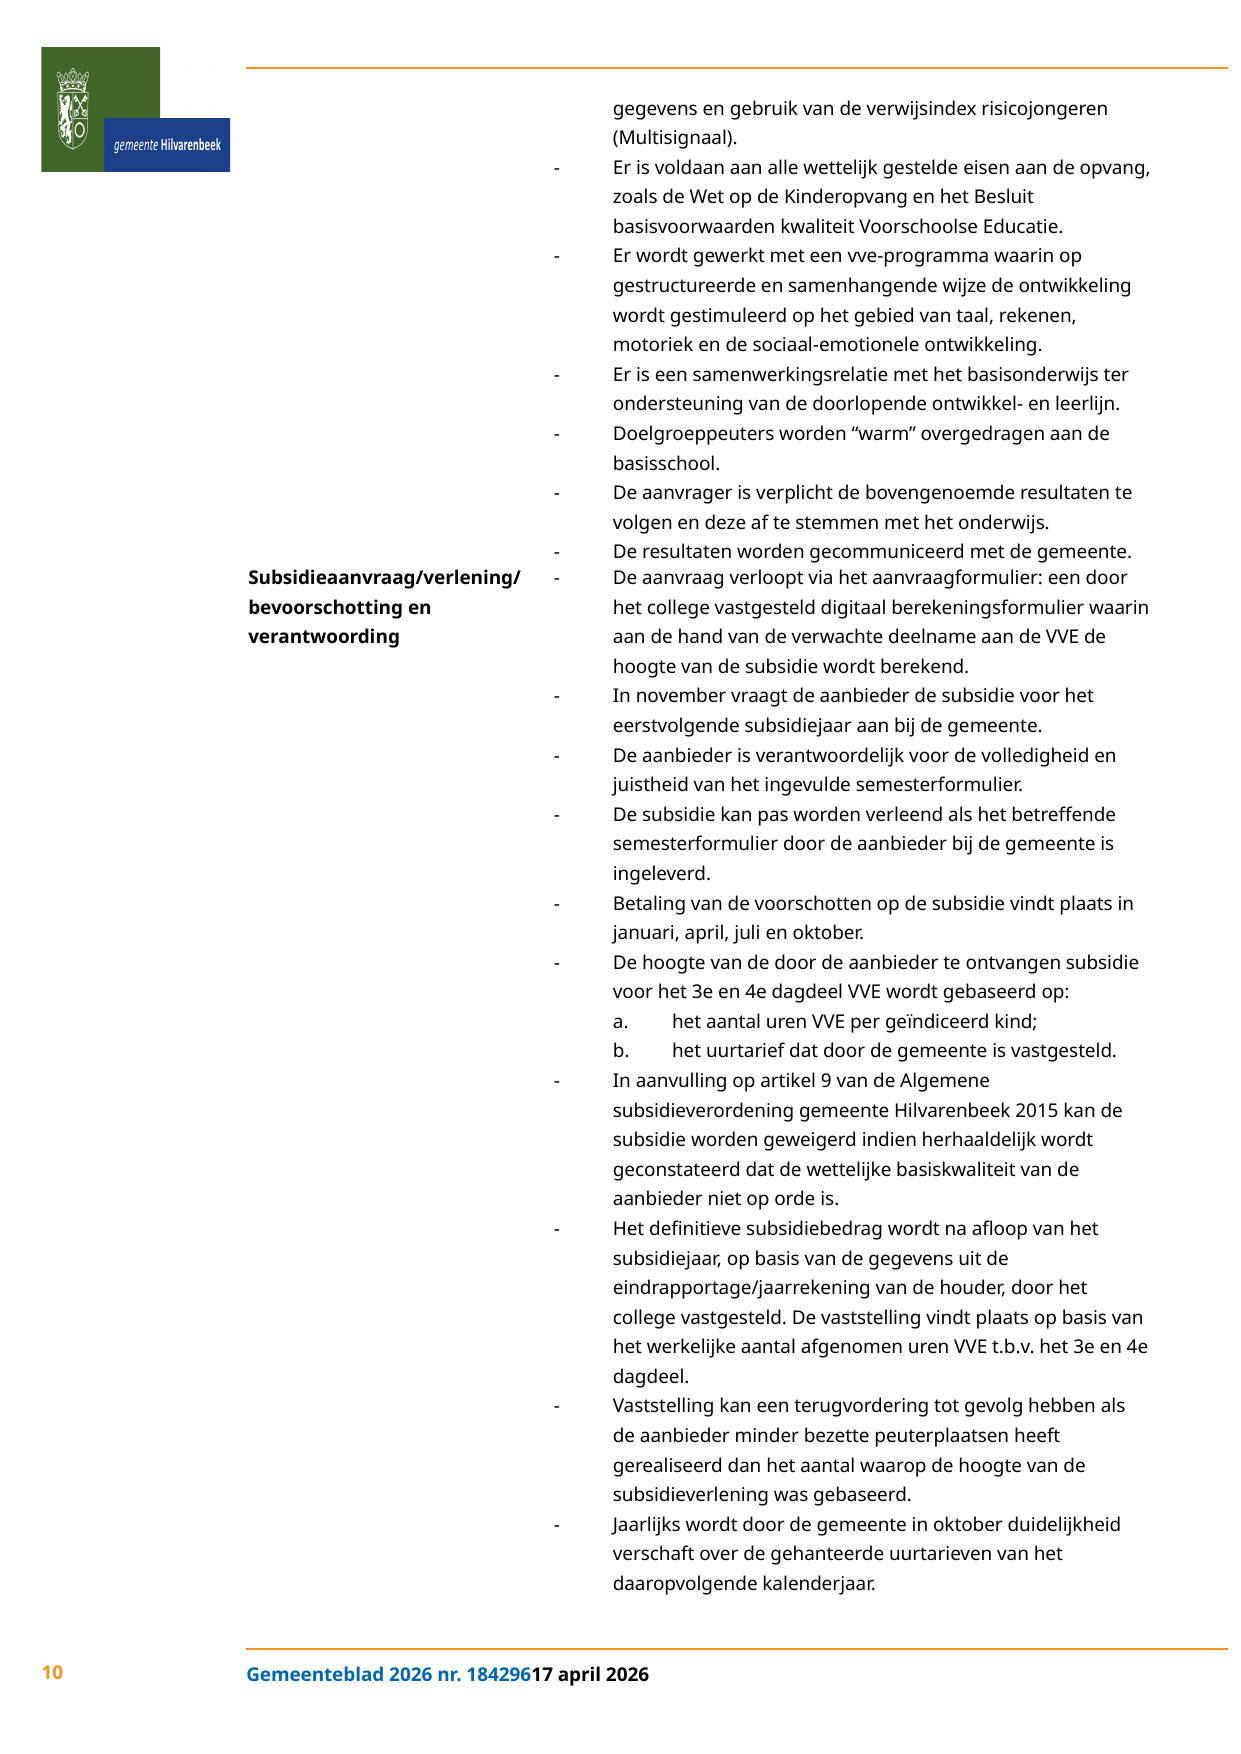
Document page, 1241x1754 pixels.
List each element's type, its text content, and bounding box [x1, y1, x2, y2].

table_cell Subsidieaanvraag/verlening/ bevoorschotting en verantwoording [248, 564, 554, 1596]
table_cell De aanvraag verloopt via het aanvraagformulier: een door het college vastgesteld digitaal berekeningsformulier waarin aan de hand van de verwachte deelname aan de VVE de hoogte van de subsidie wordt berekend. In november vraagt de aanbieder de subsidie voor het eerstvolgende subsidiejaar aan bij de gemeente. De aanbieder is verantwoordelijk voor de volledigheid en juistheid van het ingevulde semesterformulier. De subsidie kan pas worden verleend als het betreffende semesterformulier door de aanbieder bij de gemeente is ingeleverd. Betaling van de voorschotten op de subsidie vindt plaats in januari, april, juli en oktober. De hoogte van de door de aanbieder te ontvangen subsidie voor het 3e en 4e dagdeel VVE wordt gebaseerd op: het aantal uren VVE per geïndiceerd kind; het uurtarief dat door de gemeente is vastgesteld. In aanvulling op artikel 9 van de Algemene subsidieverordening gemeente Hilvarenbeek 2015 kan de subsidie worden geweigerd indien herhaaldelijk wordt geconstateerd dat de wettelijke basiskwaliteit van de aanbieder niet op orde is. Het definitieve subsidiebedrag wordt na afloop van het subsidiejaar, op basis van de gegevens uit de eindrapportage/jaarrekening van de houder, door het college vastgesteld. De vaststelling vindt plaats op basis van het werkelijke aantal afgenomen uren VVE t.b.v. het 3e en 4e dagdeel. Vaststelling kan een terugvordering tot gevolg hebben als de aanbieder minder bezette peuterplaatsen heeft gerealiseerd dan het aantal waarop de hoogte van de subsidieverlening was gebaseerd. Jaarlijks wordt door de gemeente in oktober duidelijkheid verschaft over de gehanteerde uurtarieven van het daaropvolgende kalenderjaar. [554, 564, 1152, 1596]
table_cell gegevens en gebruik van de verwijsindex risicojongeren (Multisignaal). Er is voldaan aan alle wettelijk gestelde eisen aan de opvang, zoals de Wet op de Kinderopvang en het Besluit basisvoorwaarden kwaliteit Voorschoolse Educatie. Er wordt gewerkt met een vve-programma waarin op gestructureerde en samenhangende wijze de ontwikkeling wordt gestimuleerd op het gebied van taal, rekenen, motoriek en de sociaal-emotionele ontwikkeling. Er is een samenwerkingsrelatie met het basisonderwijs ter ondersteuning van de doorlopende ontwikkel- en leerlijn. Doelgroeppeuters worden “warm” overgedragen aan de basisschool. De aanvrager is verplicht de bovengenoemde resultaten te volgen en deze af te stemmen met het onderwijs. De resultaten worden gecommuniceerd met de gemeente. [554, 95, 1152, 564]
picture [41, 47, 231, 172]
table_cell [248, 95, 554, 564]
